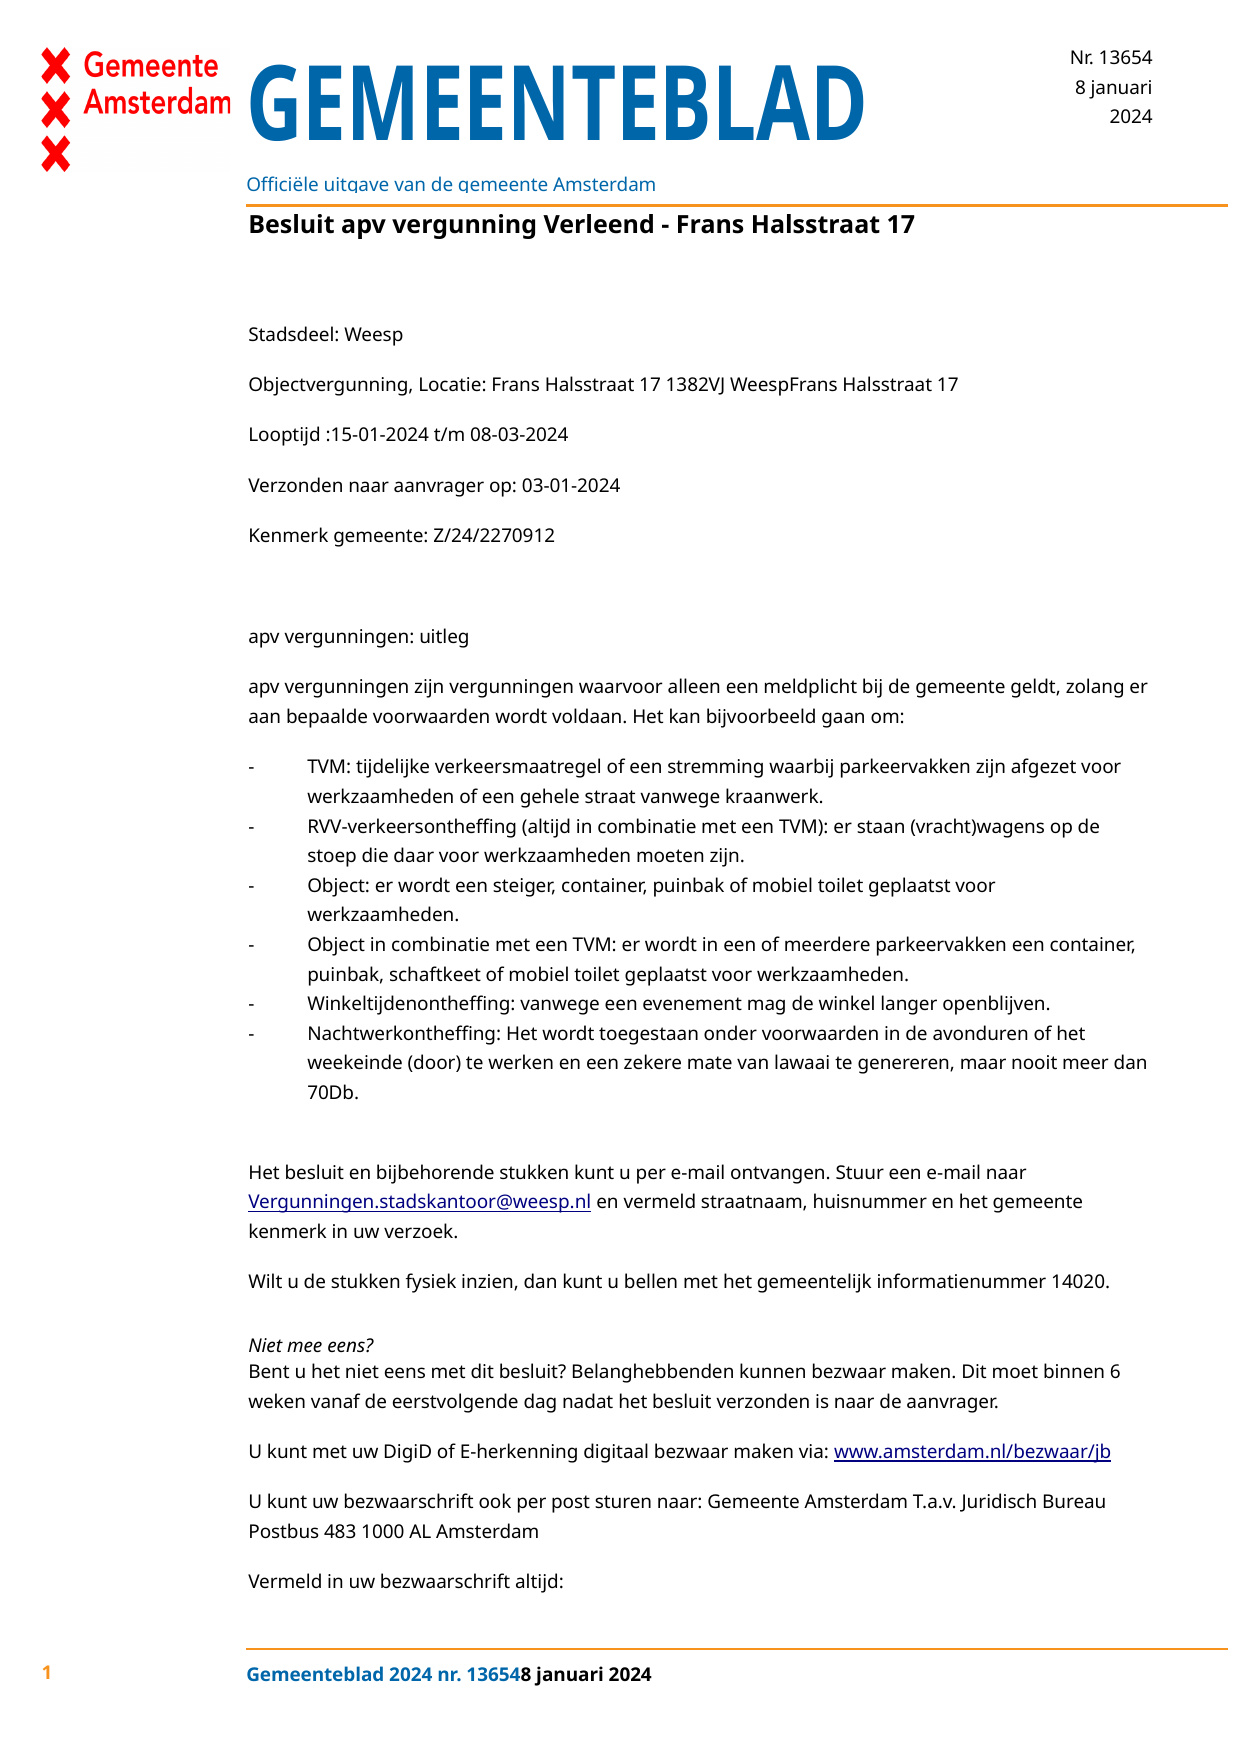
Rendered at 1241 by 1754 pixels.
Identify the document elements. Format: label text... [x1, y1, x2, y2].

text apv vergunningen: uitleg [248, 623, 1152, 649]
text Bent u het niet eens met dit besluit? Belanghebbenden kunnen bezwaar maken. Dit moet binnen 6 weken vanaf de eerstvolgende dag nadat het besluit verzonden is naar de aanvrager. [248, 1358, 1152, 1414]
list Nachtwerkontheffing: Het wordt toegestaan onder voorwaarden in de avonduren of het weekeinde (door) te werken en een zekere mate van lawaai te genereren, maar nooit meer dan 70Db. [248, 1020, 1152, 1105]
list RVV-verkeersontheffing (altijd in combinatie met een TVM): er staan (vracht)wagens op de stoep die daar voor werkzaamheden moeten zijn. [248, 813, 1152, 868]
text Verzonden naar aanvrager op: 03-01-2024 [248, 472, 1152, 498]
list TVM: tijdelijke verkeersmaatregel of een stremming waarbij parkeervakken zijn afgezet voor werkzaamheden of een gehele straat vanwege kraanwerk. [248, 754, 1152, 809]
text Objectvergunning, Locatie: Frans Halsstraat 17 1382VJ WeespFrans Halsstraat 17 [248, 371, 1152, 397]
text U kunt met uw DigiD of E-herkenning digitaal bezwaar maken via: www.amsterdam.nl/bezwaar/jb [248, 1438, 1152, 1464]
picture [41, 47, 231, 172]
text Niet mee eens? [248, 1333, 1152, 1358]
text apv vergunningen zijn vergunningen waarvoor alleen een meldplicht bij de gemeente geldt, zolang er aan bepaalde voorwaarden wordt voldaan. Het kan bijvoorbeeld gaan om: [248, 674, 1152, 729]
list Winkeltijdenontheffing: vanwege een evenement mag de winkel langer openblijven. [248, 990, 1152, 1016]
list Object in combinatie met een TVM: er wordt in een of meerdere parkeervakken een container, puinbak, schaftkeet of mobiel toilet geplaatst voor werkzaamheden. [248, 931, 1152, 986]
text Kenmerk gemeente: Z/24/2270912 [248, 522, 1152, 548]
text Looptijd :15-01-2024 t/m 08-03-2024 [248, 422, 1152, 447]
text Stadsdeel: Weesp [248, 321, 1152, 346]
list Object: er wordt een steiger, container, puinbak of mobiel toilet geplaatst voor werkzaamheden. [248, 872, 1152, 927]
text Besluit apv vergunning Verleend - Frans Halsstraat 17 [248, 207, 1152, 241]
text Wilt u de stukken fysiek inzien, dan kunt u bellen met het gemeentelijk informatienummer 14020. [248, 1269, 1152, 1294]
text U kunt uw bezwaarschrift ook per post sturen naar: Gemeente Amsterdam T.a.v. Juridisch Bureau Postbus 483 1000 AL Amsterdam [248, 1489, 1152, 1544]
text Vermeld in uw bezwaarschrift altijd: [248, 1569, 1152, 1594]
text Het besluit en bijbehorende stukken kunt u per e-mail ontvangen. Stuur een e-mail naar Vergunningen.stadskantoor@weesp.nl en vermeld straatnaam, huisnummer en het gemeente kenmerk in uw verzoek. [248, 1159, 1152, 1244]
